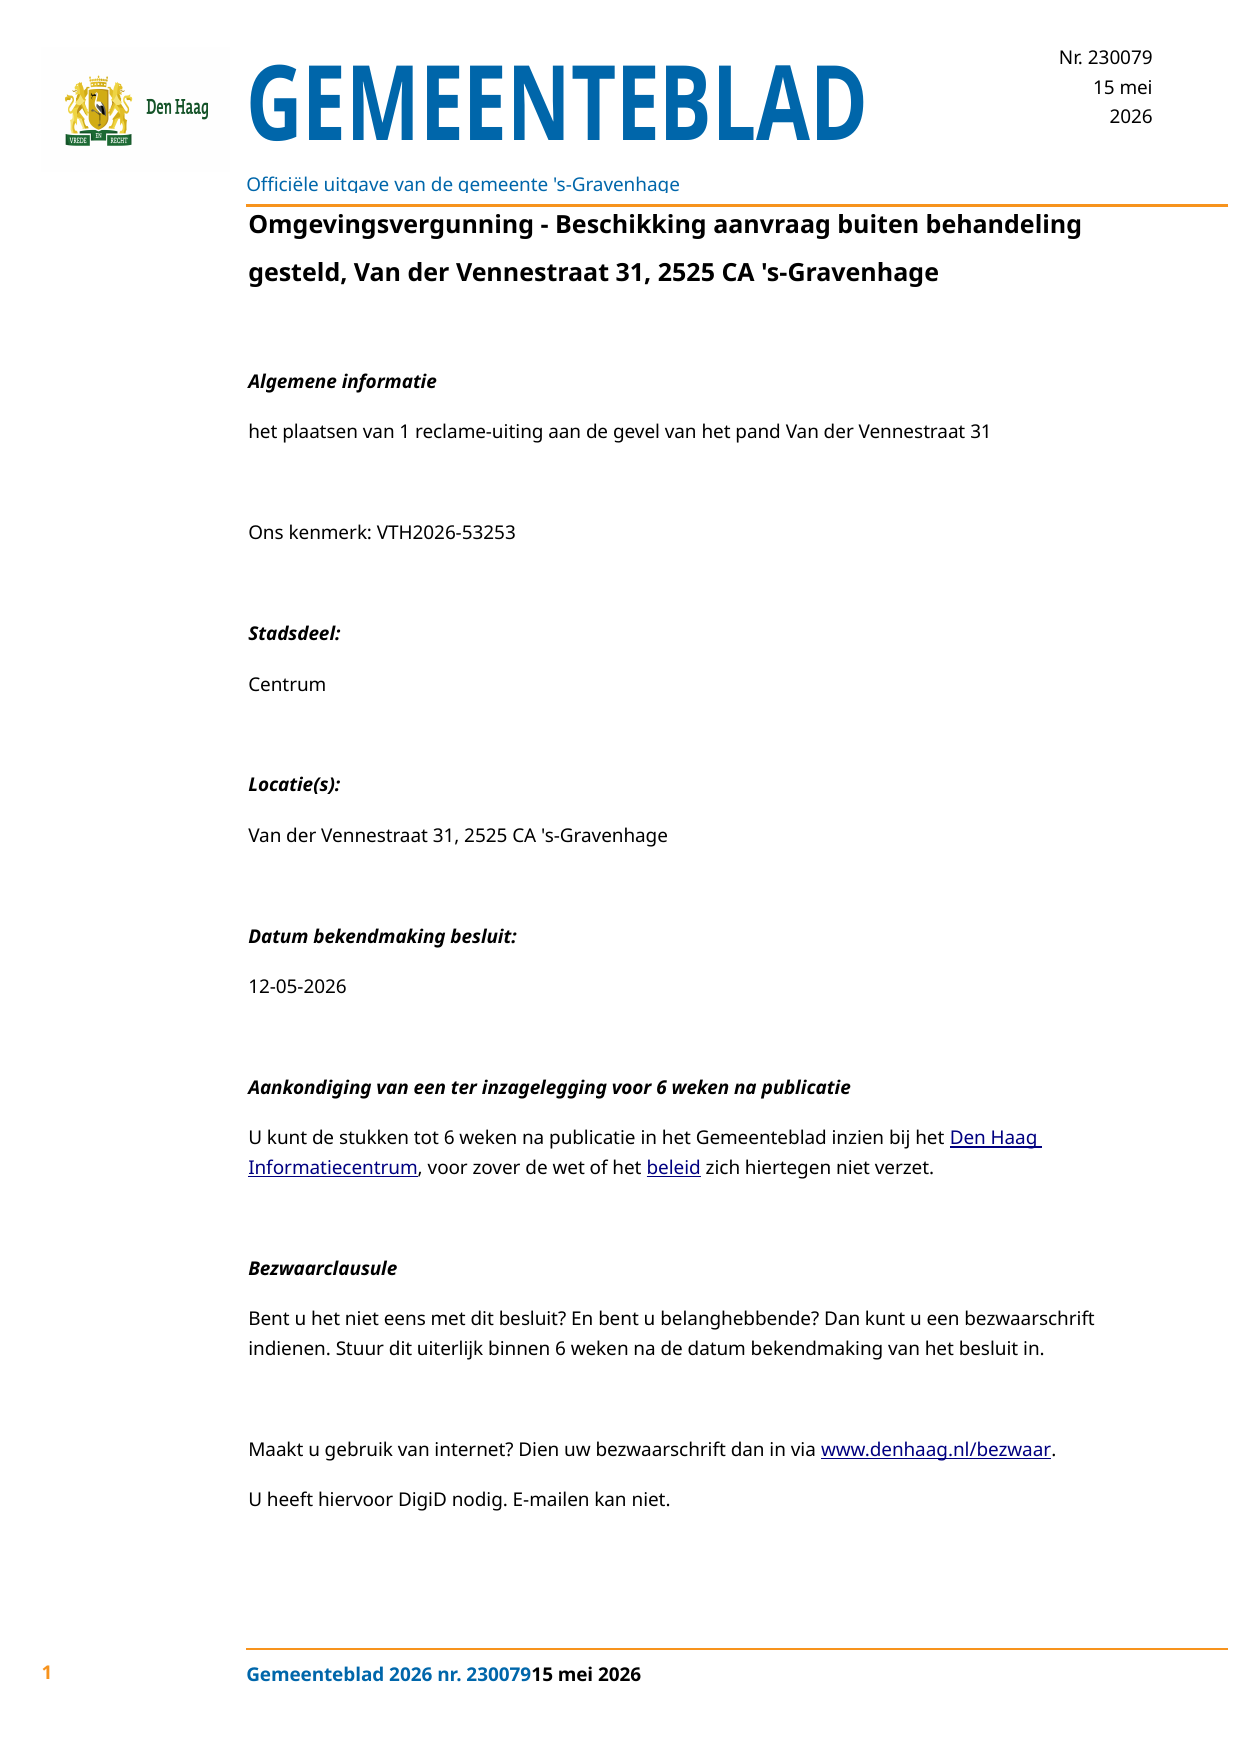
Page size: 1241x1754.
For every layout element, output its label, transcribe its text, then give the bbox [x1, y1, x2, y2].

text Bezwaarclausule [248, 1255, 1152, 1281]
text Centrum [248, 671, 1152, 697]
text Locatie(s): [248, 772, 1152, 797]
text Maakt u gebruik van internet? Dien uw bezwaarschrift dan in via www.denhaag.nl/bezwaar. [248, 1436, 1152, 1462]
text Aankondiging van een ter inzagelegging voor 6 weken na publicatie [248, 1074, 1152, 1100]
text Ons kenmerk: VTH2026-53253 [248, 519, 1152, 545]
text U kunt de stukken tot 6 weken na publicatie in het Gemeenteblad inzien bij het Den Haag Informatiecentrum, voor zover de wet of het beleid zich hiertegen niet verzet. [248, 1124, 1152, 1180]
text U heeft hiervoor DigiD nodig. E-mailen kan niet. [248, 1486, 1152, 1512]
text Omgevingsvergunning - Beschikking aanvraag buiten behandeling gesteld, Van der Vennestraat 31, 2525 CA 's-Gravenhage [248, 207, 1152, 288]
text Van der Vennestraat 31, 2525 CA 's-Gravenhage [248, 822, 1152, 848]
text Bent u het niet eens met dit besluit? En bent u belanghebbende? Dan kunt u een bezwaarschrift indienen. Stuur dit uiterlijk binnen 6 weken na de datum bekendmaking van het besluit in. [248, 1305, 1152, 1361]
text het plaatsen van 1 reclame-uiting aan de gevel van het pand Van der Vennestraat 31 [248, 419, 1152, 444]
picture [41, 47, 231, 172]
text Algemene informatie [248, 368, 1152, 394]
text Stadsdeel: [248, 620, 1152, 646]
text 12-05-2026 [248, 973, 1152, 999]
text Datum bekendmaking besluit: [248, 923, 1152, 949]
